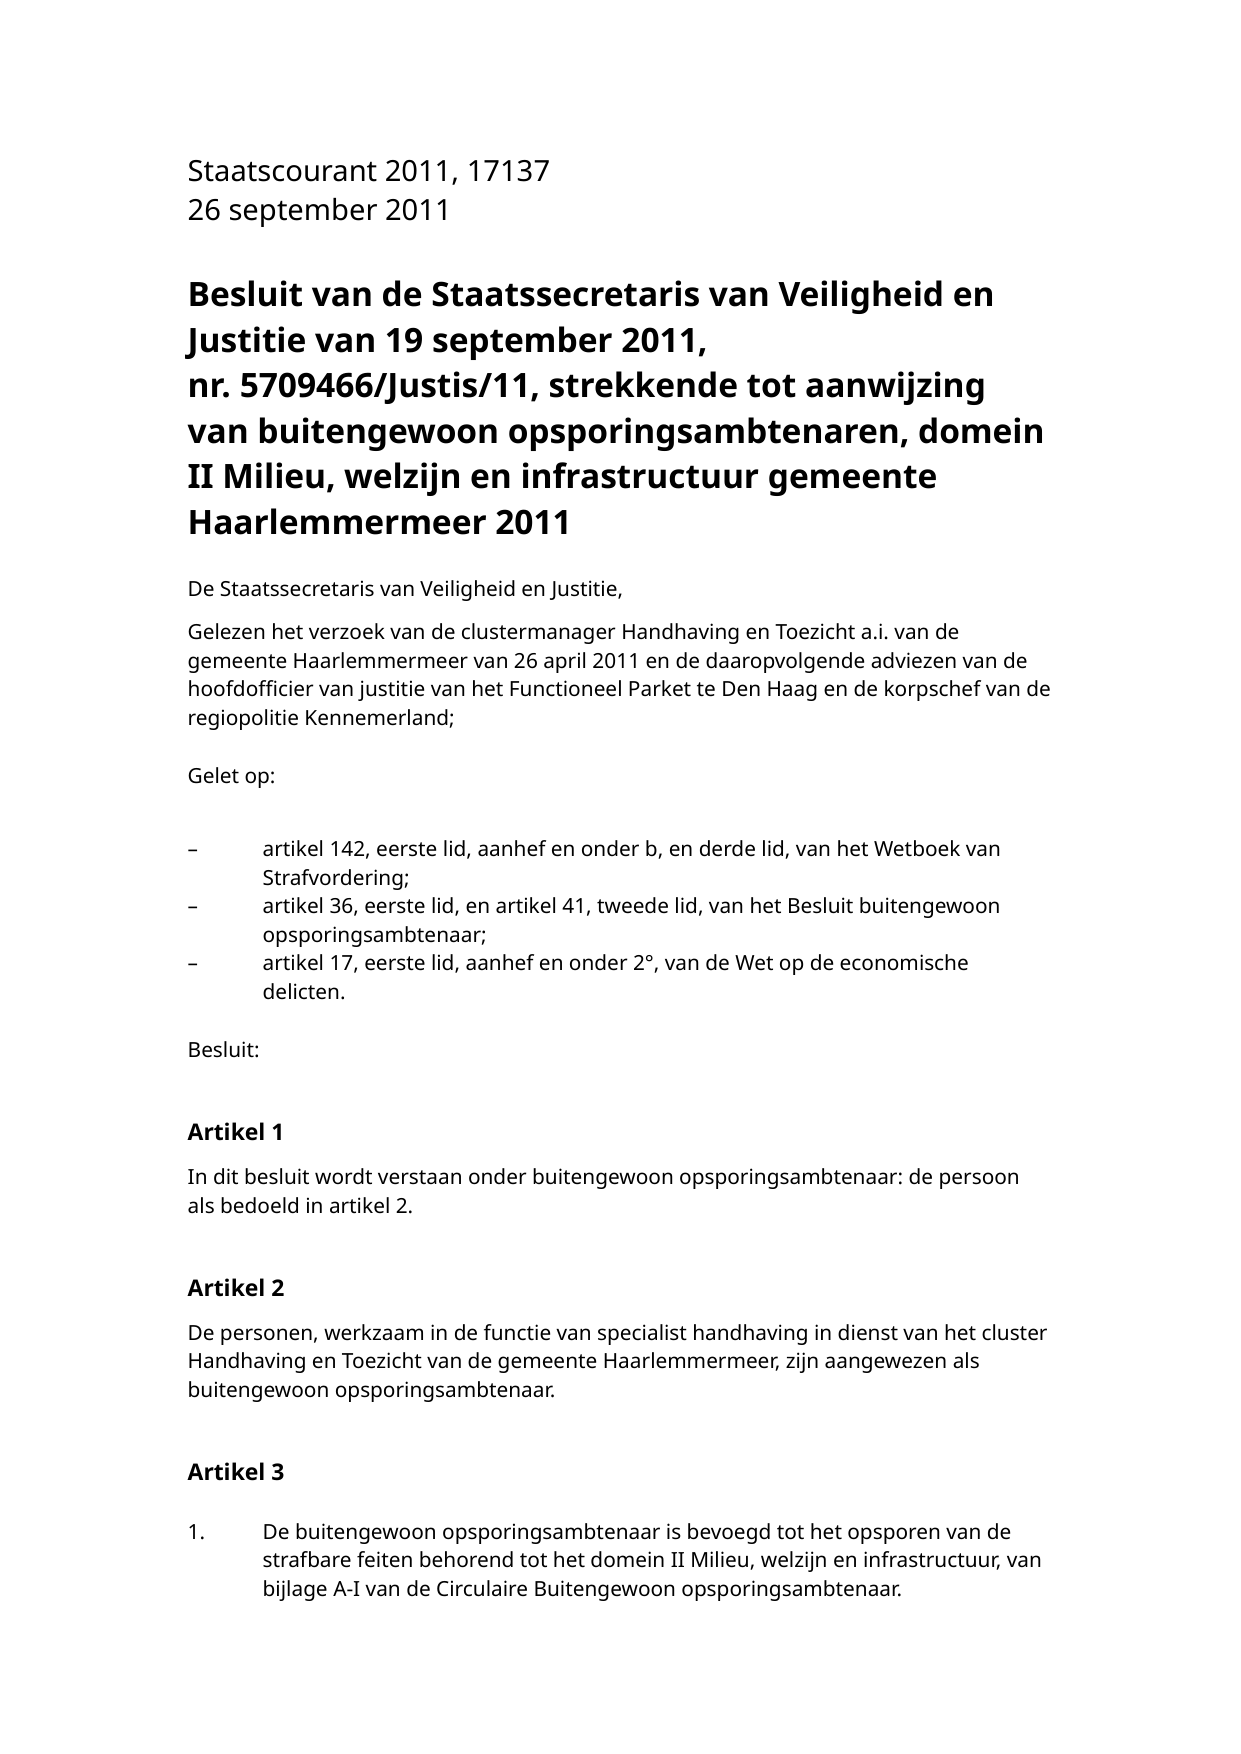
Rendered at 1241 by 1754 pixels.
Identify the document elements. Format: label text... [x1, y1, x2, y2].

text Besluit: [187, 1035, 1053, 1064]
text Gelezen het verzoek van de clustermanager Handhaving en Toezicht a.i. van de gemeente Haarlemmermeer van 26 april 2011 en de daaropvolgende adviezen van de hoofdofficier van justitie van het Functioneel Parket te Den Haag en de korpschef van de regiopolitie Kennemerland; [187, 617, 1053, 731]
subtitle Besluit van de Staatssecretaris van Veiligheid en Justitie van 19 september 2011, nr. 5709466/Justis/11, strekkende tot aanwijzing van buitengewoon opsporingsambtenaren, domein II Milieu, welzijn en infrastructuur gemeente Haarlemmermeer 2011 [187, 271, 1053, 544]
list artikel 142, eerste lid, aanhef en onder b, en derde lid, van het Wetboek van Strafvordering; [187, 834, 1053, 891]
text 26 september 2011 [187, 190, 1053, 229]
text Gelet op: [187, 761, 1053, 789]
list artikel 36, eerste lid, en artikel 41, tweede lid, van het Besluit buitengewoon opsporingsambtenaar; [187, 891, 1053, 948]
text De personen, werkzaam in de functie van specialist handhaving in dienst van het cluster Handhaving en Toezicht van de gemeente Haarlemmermeer, zijn aangewezen als buitengewoon opsporingsambtenaar. [187, 1318, 1053, 1403]
text In dit besluit wordt verstaan onder buitengewoon opsporingsambtenaar: de persoon als bedoeld in artikel 2. [187, 1162, 1053, 1219]
text De Staatssecretaris van Veiligheid en Justitie, [187, 574, 1053, 602]
subtitle Artikel 1 [187, 1116, 1053, 1147]
list De buitengewoon opsporingsambtenaar is bevoegd tot het opsporen van de strafbare feiten behorend tot het domein II Milieu, welzijn en infrastructuur, van bijlage A-I van de Circulaire Buitengewoon opsporingsambtenaar. [187, 1517, 1053, 1602]
list artikel 17, eerste lid, aanhef en onder 2°, van de Wet op de economische delicten. [187, 948, 1053, 1005]
subtitle Artikel 2 [187, 1272, 1053, 1303]
text Staatscourant 2011, 17137 [187, 150, 1053, 190]
subtitle Artikel 3 [187, 1456, 1053, 1487]
